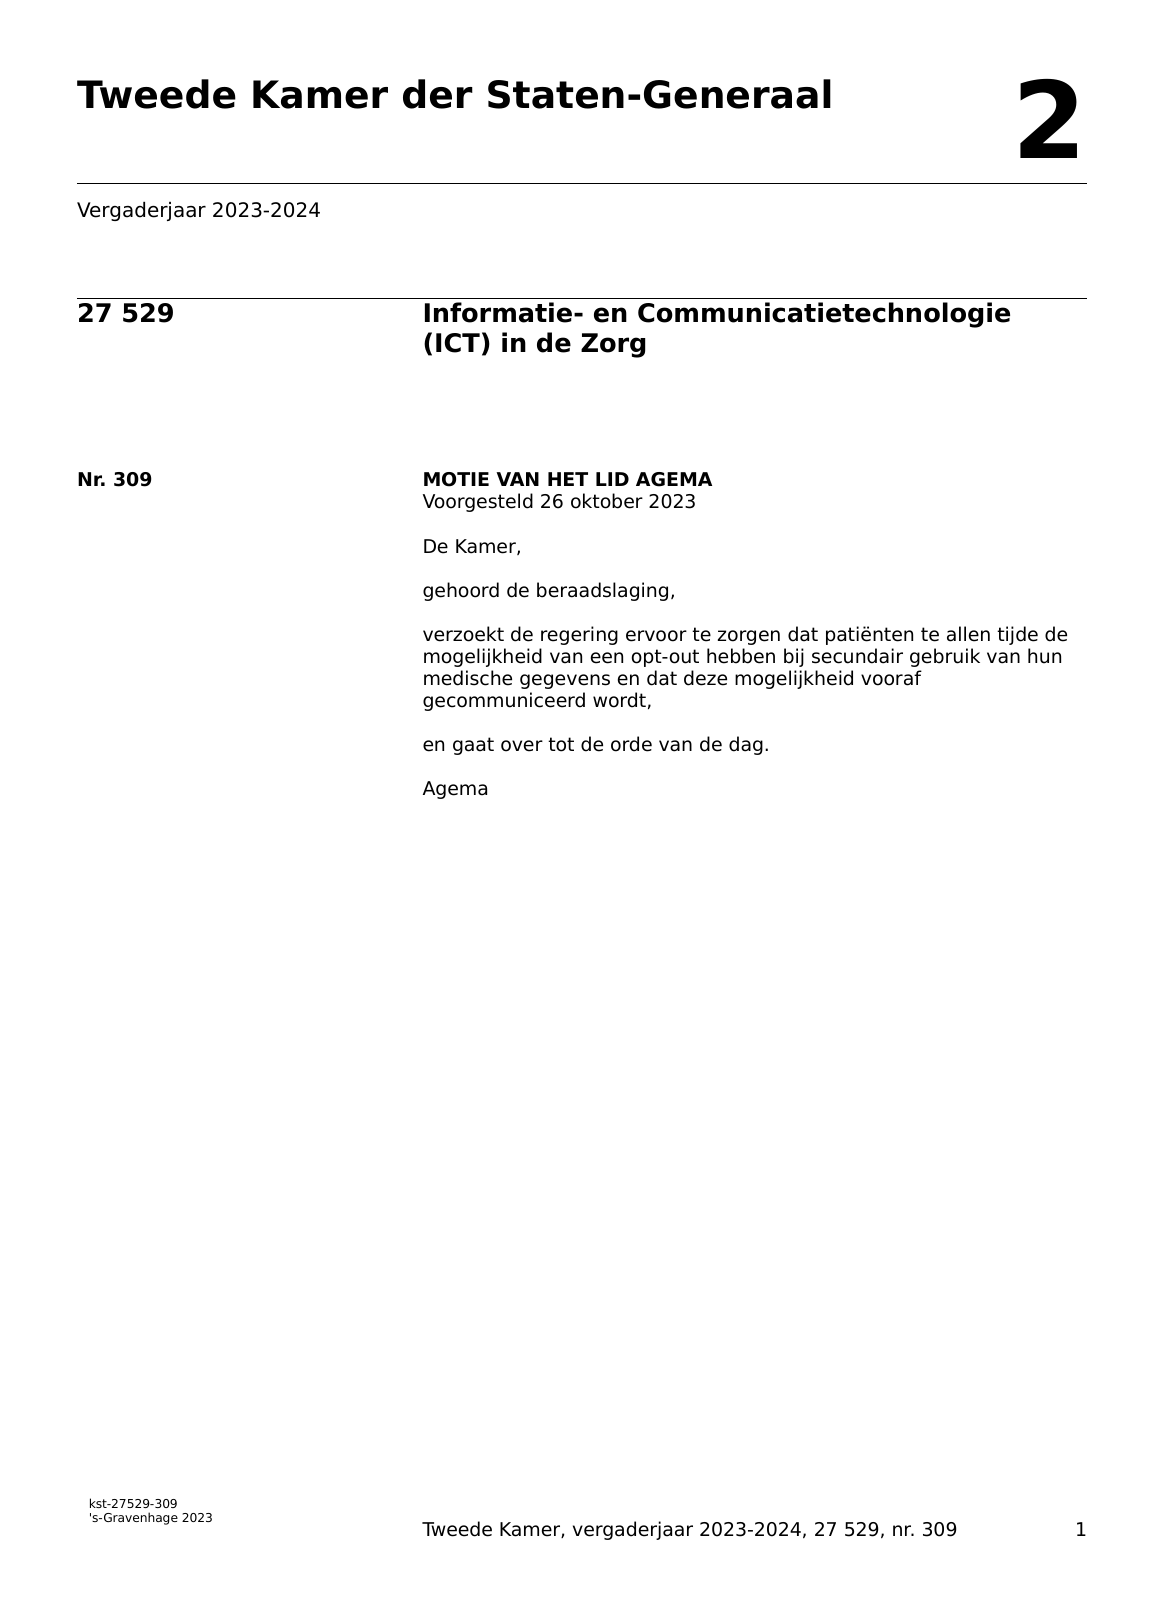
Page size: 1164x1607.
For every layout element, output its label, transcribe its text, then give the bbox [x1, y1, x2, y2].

table_cell Vergaderjaar 2023-2024 [77, 184, 1087, 298]
text verzoekt de regering ervoor te zorgen dat patiënten te allen tijde de mogelijkheid van een opt-out hebben bij secundair gebruik van hun medische gegevens en dat deze mogelijkheid vooraf gecommuniceerd wordt, [422, 624, 1087, 712]
table_header 2 [886, 59, 1087, 183]
text gehoord de beraadslaging, [422, 580, 1087, 602]
text en gaat over tot de orde van de dag. [422, 734, 1087, 756]
text kst-27529-309 [88, 1497, 323, 1511]
table_header Tweede Kamer der Staten-Generaal [77, 59, 886, 183]
text De Kamer, [422, 536, 1087, 557]
subtitle Nr. 309 MOTIE VAN HET LID AGEMA [77, 469, 1087, 491]
text Voorgesteld 26 oktober 2023 [422, 491, 1087, 513]
text 's-Gravenhage 2023 [88, 1511, 323, 1525]
subtitle 27 529 Informatie- en Communicatietechnologie (ICT) in de Zorg [77, 299, 1087, 358]
text Agema [422, 778, 1087, 800]
